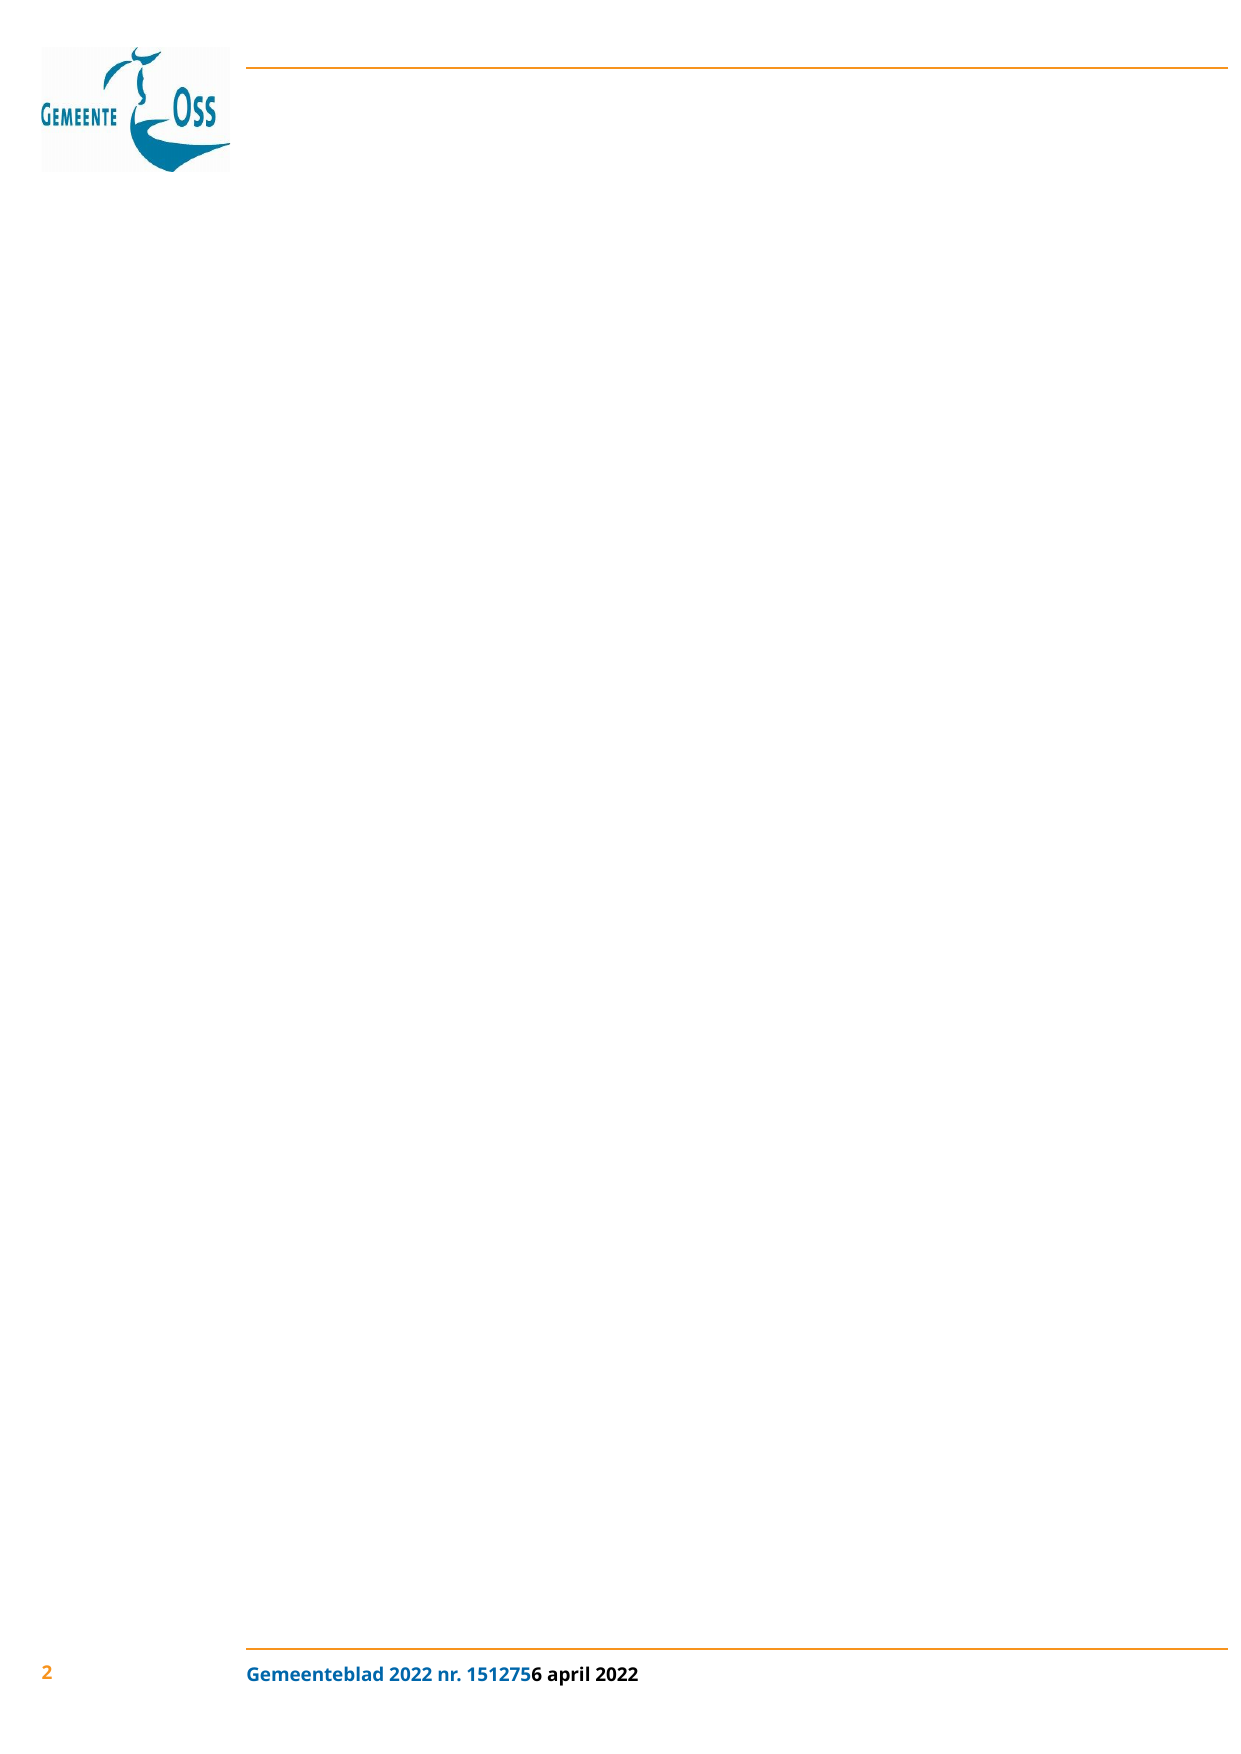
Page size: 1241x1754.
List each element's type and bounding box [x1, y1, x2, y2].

picture [41, 47, 231, 172]
